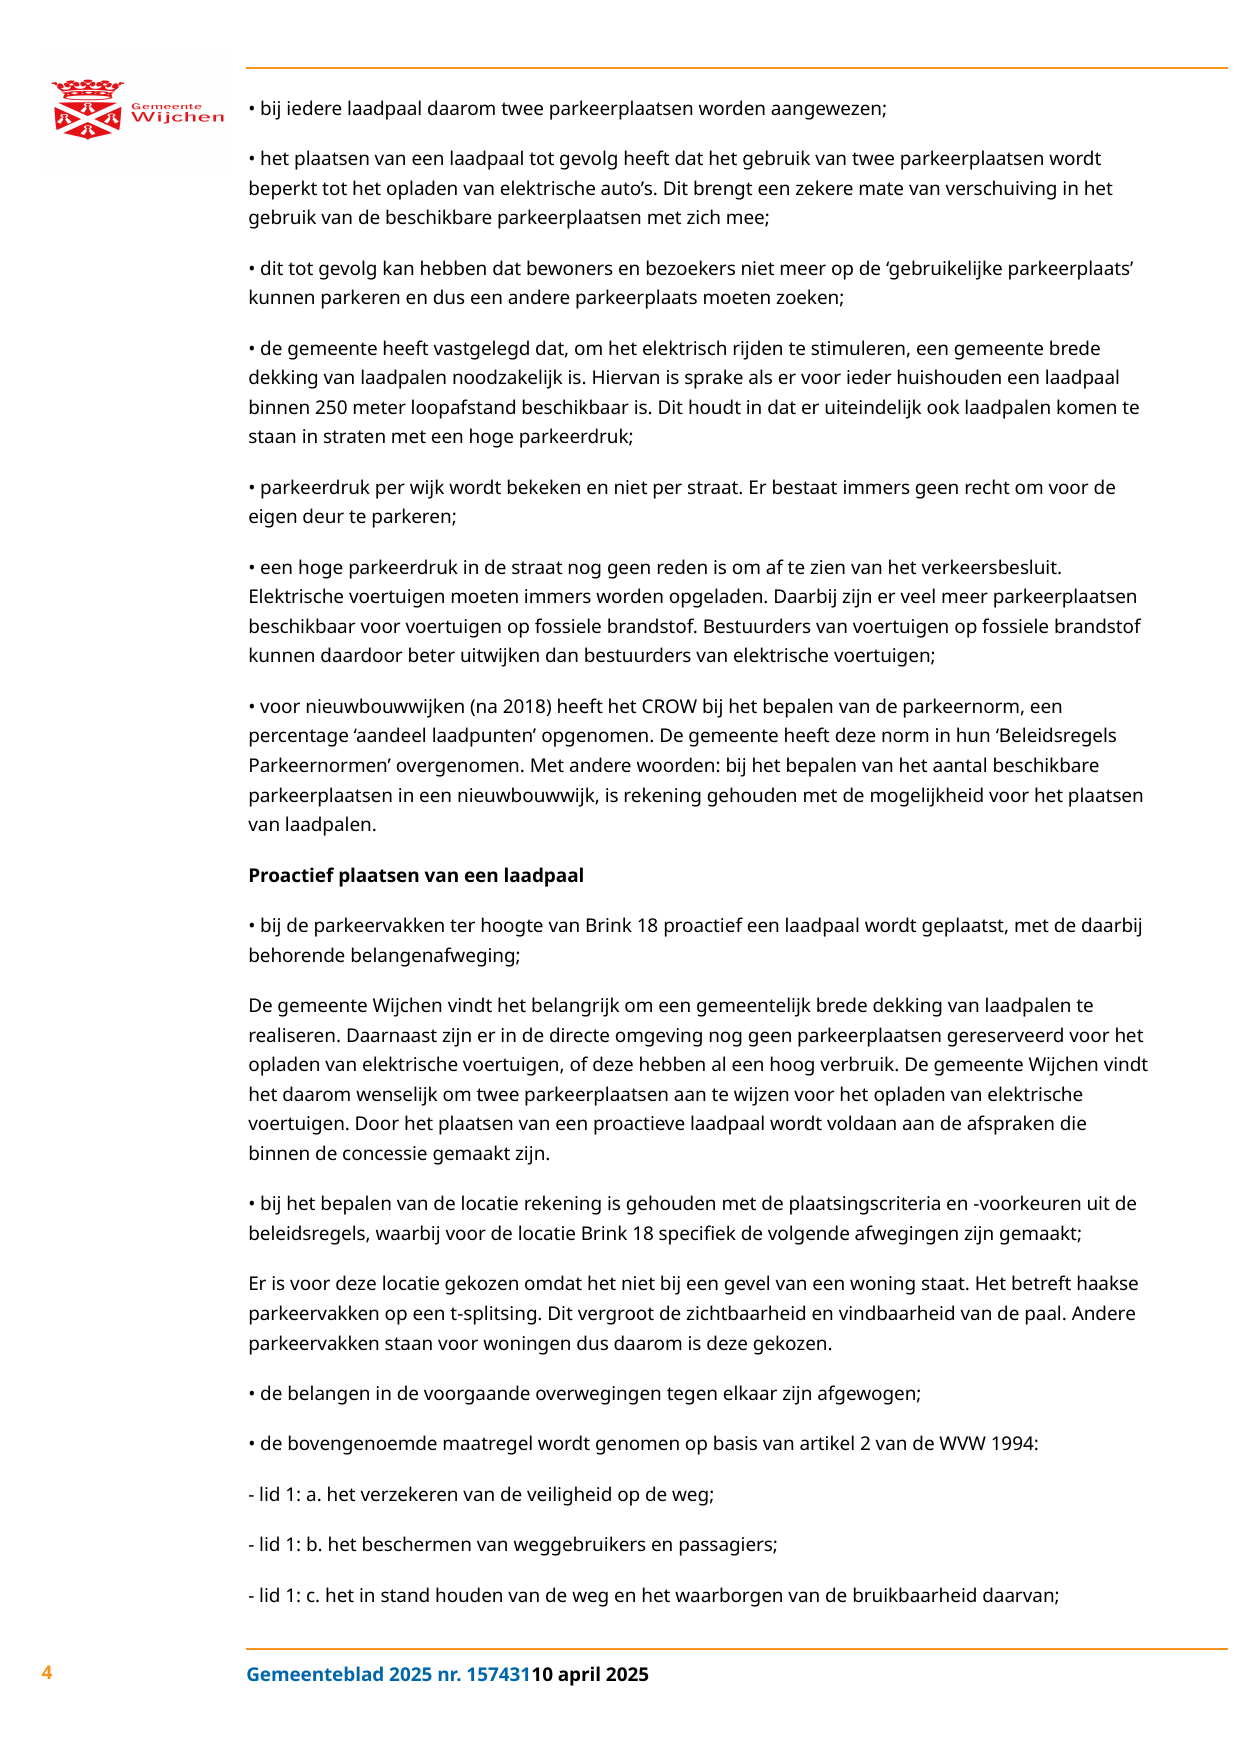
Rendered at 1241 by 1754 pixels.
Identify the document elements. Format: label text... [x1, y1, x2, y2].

text Er is voor deze locatie gekozen omdat het niet bij een gevel van een woning staat. Het betreft haakse parkeervakken op een t-splitsing. Dit vergroot de zichtbaarheid en vindbaarheid van de paal. Andere parkeervakken staan voor woningen dus daarom is deze gekozen. [248, 1271, 1152, 1356]
picture [41, 47, 231, 172]
text • bij iedere laadpaal daarom twee parkeerplaatsen worden aangewezen; [248, 95, 1152, 121]
text • bij de parkeervakken ter hoogte van Brink 18 proactief een laadpaal wordt geplaatst, met de daarbij behorende belangenafweging; [248, 912, 1152, 968]
text • de bovengenoemde maatregel wordt genomen op basis van artikel 2 van de WVW 1994: [248, 1431, 1152, 1456]
text Proactief plaatsen van een laadpaal [248, 862, 1152, 888]
text • de gemeente heeft vastgelegd dat, om het elektrisch rijden te stimuleren, een gemeente brede dekking van laadpalen noodzakelijk is. Hiervan is sprake als er voor ieder huishouden een laadpaal binnen 250 meter loopafstand beschikbaar is. Dit houdt in dat er uiteindelijk ook laadpalen komen te staan in straten met een hoge parkeerdruk; [248, 335, 1152, 449]
text • bij het bepalen van de locatie rekening is gehouden met de plaatsingscriteria en -voorkeuren uit de beleidsregels, waarbij voor de locatie Brink 18 specifiek de volgende afwegingen zijn gemaakt; [248, 1191, 1152, 1246]
text - lid 1: a. het verzekeren van de veiligheid op de weg; [248, 1481, 1152, 1507]
text - lid 1: c. het in stand houden van de weg en het waarborgen van de bruikbaarheid daarvan; [248, 1582, 1152, 1608]
text - lid 1: b. het beschermen van weggebruikers en passagiers; [248, 1531, 1152, 1557]
text • dit tot gevolg kan hebben dat bewoners en bezoekers niet meer op de ‘gebruikelijke parkeerplaats’ kunnen parkeren en dus een andere parkeerplaats moeten zoeken; [248, 255, 1152, 310]
text • parkeerdruk per wijk wordt bekeken en niet per straat. Er bestaat immers geen recht om voor de eigen deur te parkeren; [248, 474, 1152, 529]
text • voor nieuwbouwwijken (na 2018) heeft het CROW bij het bepalen van de parkeernorm, een percentage ‘aandeel laadpunten’ opgenomen. De gemeente heeft deze norm in hun ‘Beleidsregels Parkeernormen’ overgenomen. Met andere woorden: bij het bepalen van het aantal beschikbare parkeerplaatsen in een nieuwbouwwijk, is rekening gehouden met de mogelijkheid voor het plaatsen van laadpalen. [248, 693, 1152, 837]
text • een hoge parkeerdruk in de straat nog geen reden is om af te zien van het verkeersbesluit. Elektrische voertuigen moeten immers worden opgeladen. Daarbij zijn er veel meer parkeerplaatsen beschikbaar voor voertuigen op fossiele brandstof. Bestuurders van voertuigen op fossiele brandstof kunnen daardoor beter uitwijken dan bestuurders van elektrische voertuigen; [248, 554, 1152, 668]
text • het plaatsen van een laadpaal tot gevolg heeft dat het gebruik van twee parkeerplaatsen wordt beperkt tot het opladen van elektrische auto’s. Dit brengt een zekere mate van verschuiving in het gebruik van de beschikbare parkeerplaatsen met zich mee; [248, 145, 1152, 230]
text De gemeente Wijchen vindt het belangrijk om een gemeentelijk brede dekking van laadpalen te realiseren. Daarnaast zijn er in de directe omgeving nog geen parkeerplaatsen gereserveerd voor het opladen van elektrische voertuigen, of deze hebben al een hoog verbruik. De gemeente Wijchen vindt het daarom wenselijk om twee parkeerplaatsen aan te wijzen voor het opladen van elektrische voertuigen. Door het plaatsen van een proactieve laadpaal wordt voldaan aan de afspraken die binnen de concessie gemaakt zijn. [248, 992, 1152, 1166]
text • de belangen in de voorgaande overwegingen tegen elkaar zijn afgewogen; [248, 1380, 1152, 1406]
